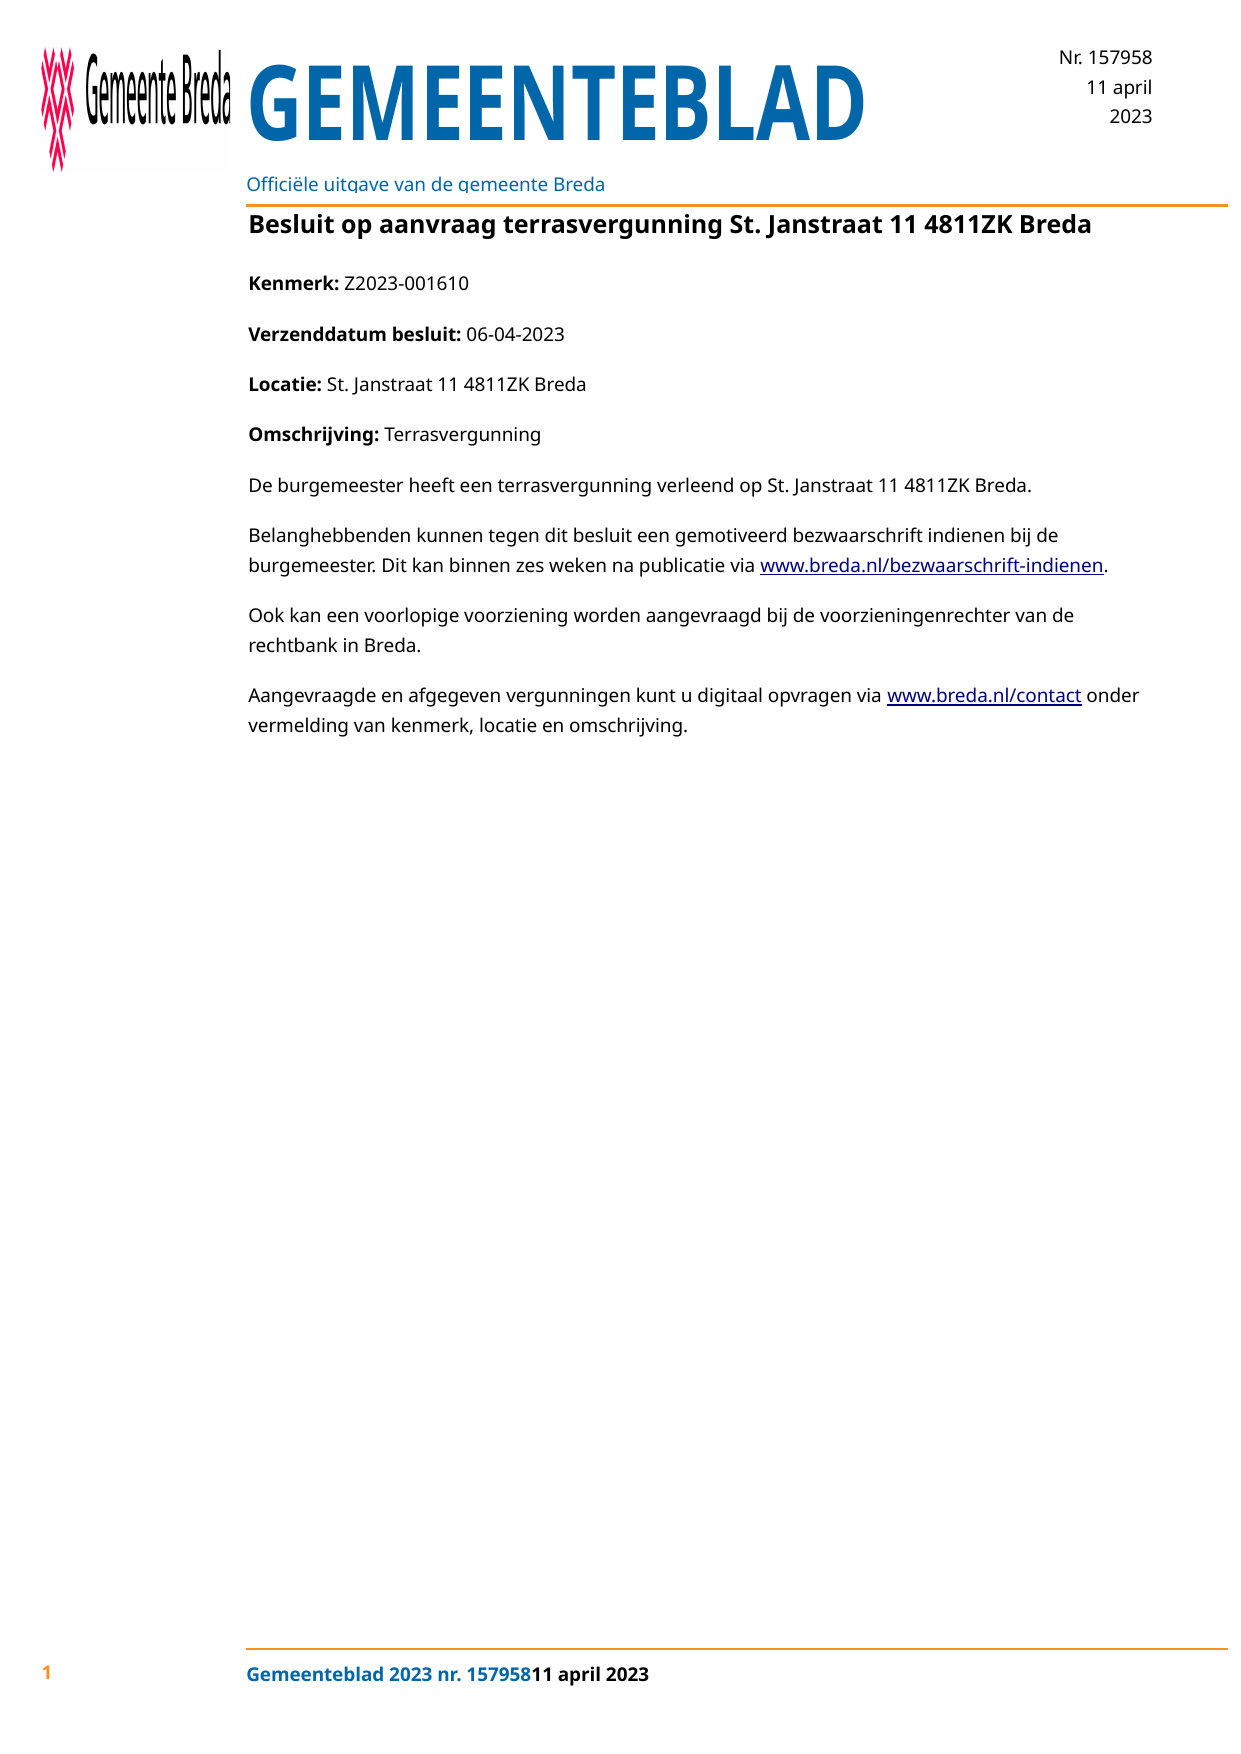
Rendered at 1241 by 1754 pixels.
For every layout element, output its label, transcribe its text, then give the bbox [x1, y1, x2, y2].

picture [41, 47, 231, 172]
text Ook kan een voorlopige voorziening worden aangevraagd bij de voorzieningenrechter van de rechtbank in Breda. [248, 602, 1152, 658]
text Aangevraagde en afgegeven vergunningen kunt u digitaal opvragen via www.breda.nl/contact onder vermelding van kenmerk, locatie en omschrijving. [248, 682, 1152, 738]
text De burgemeester heeft een terrasvergunning verleend op St. Janstraat 11 4811ZK Breda. [248, 472, 1152, 498]
text Belanghebbenden kunnen tegen dit besluit een gemotiveerd bezwaarschrift indienen bij de burgemeester. Dit kan binnen zes weken na publicatie via www.breda.nl/bezwaarschrift-indienen. [248, 522, 1152, 578]
text Locatie: St. Janstraat 11 4811ZK Breda [248, 371, 1152, 397]
text Besluit op aanvraag terrasvergunning St. Janstraat 11 4811ZK Breda [248, 207, 1152, 241]
text Kenmerk: Z2023-001610 [248, 270, 1152, 296]
text Omschrijving: Terrasvergunning [248, 422, 1152, 447]
text Verzenddatum besluit: 06-04-2023 [248, 321, 1152, 346]
